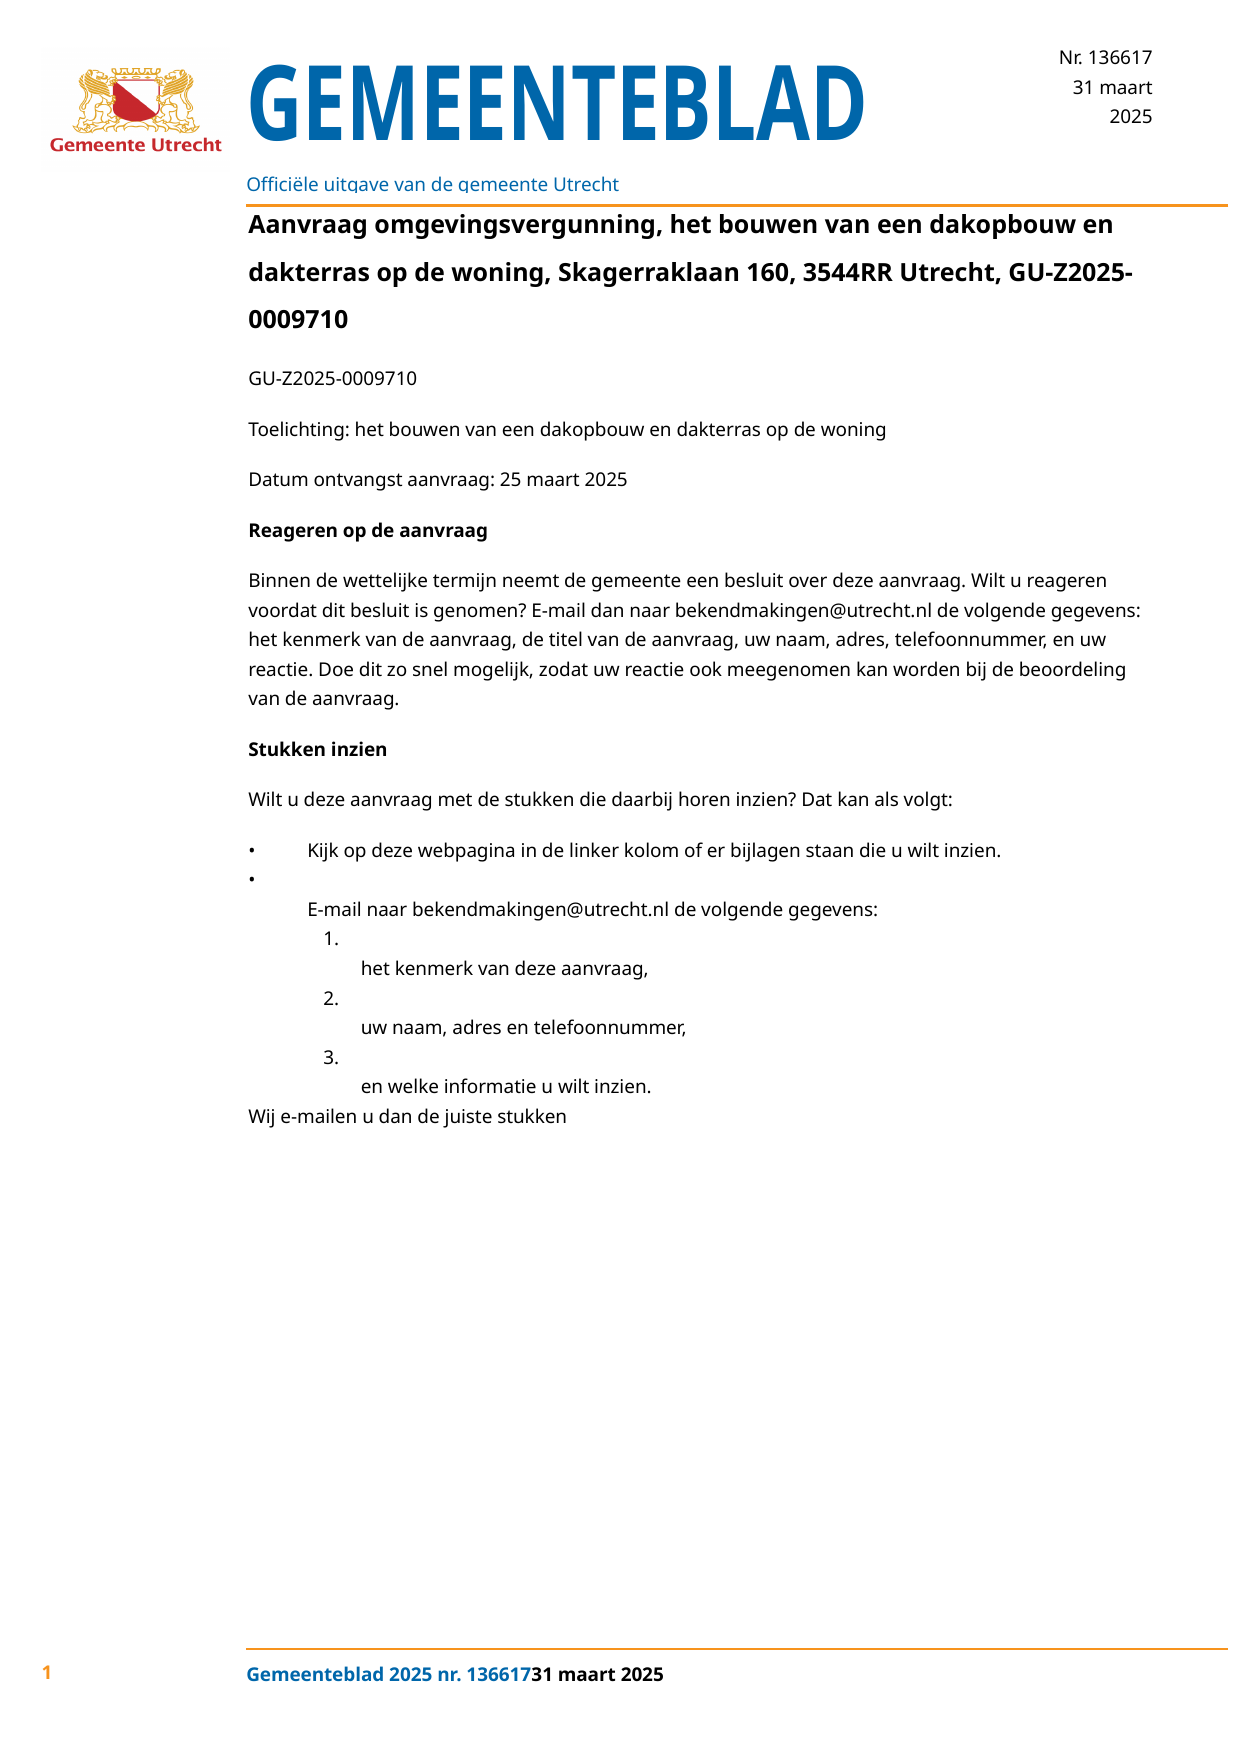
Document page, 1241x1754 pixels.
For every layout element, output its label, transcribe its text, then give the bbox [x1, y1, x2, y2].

list het kenmerk van deze aanvraag, [323, 955, 1152, 981]
text Toelichting: het bouwen van een dakopbouw en dakterras op de woning [248, 416, 1152, 442]
text GU-Z2025-0009710 [248, 366, 1152, 391]
list E-mail naar bekendmakingen@utrecht.nl de volgende gegevens: [248, 896, 1152, 922]
text Wij e-mailen u dan de juiste stukken [248, 1103, 1152, 1129]
list uw naam, adres en telefoonnummer, [323, 1014, 1152, 1040]
text Reageren op de aanvraag [248, 517, 1152, 542]
list Kijk op deze webpagina in de linker kolom of er bijlagen staan die u wilt inzien. [248, 837, 1152, 862]
list en welke informatie u wilt inzien. [323, 1073, 1152, 1099]
text Wilt u deze aanvraag met de stukken die daarbij horen inzien? Dat kan als volgt: [248, 786, 1152, 812]
text Stukken inzien [248, 736, 1152, 762]
text Binnen de wettelijke termijn neemt de gemeente een besluit over deze aanvraag. Wilt u reageren voordat dit besluit is genomen? E-mail dan naar bekendmakingen@utrecht.nl de volgende gegevens: het kenmerk van de aanvraag, de titel van de aanvraag, uw naam, adres, telefoonnummer, en uw reactie. Doe dit zo snel mogelijk, zodat uw reactie ook meegenomen kan worden bij de beoordeling van de aanvraag. [248, 567, 1152, 711]
text Aanvraag omgevingsvergunning, het bouwen van een dakopbouw en dakterras op de woning, Skagerraklaan 160, 3544RR Utrecht, GU-Z2025-0009710 [248, 207, 1152, 336]
picture [41, 47, 231, 172]
text Datum ontvangst aanvraag: 25 maart 2025 [248, 466, 1152, 492]
